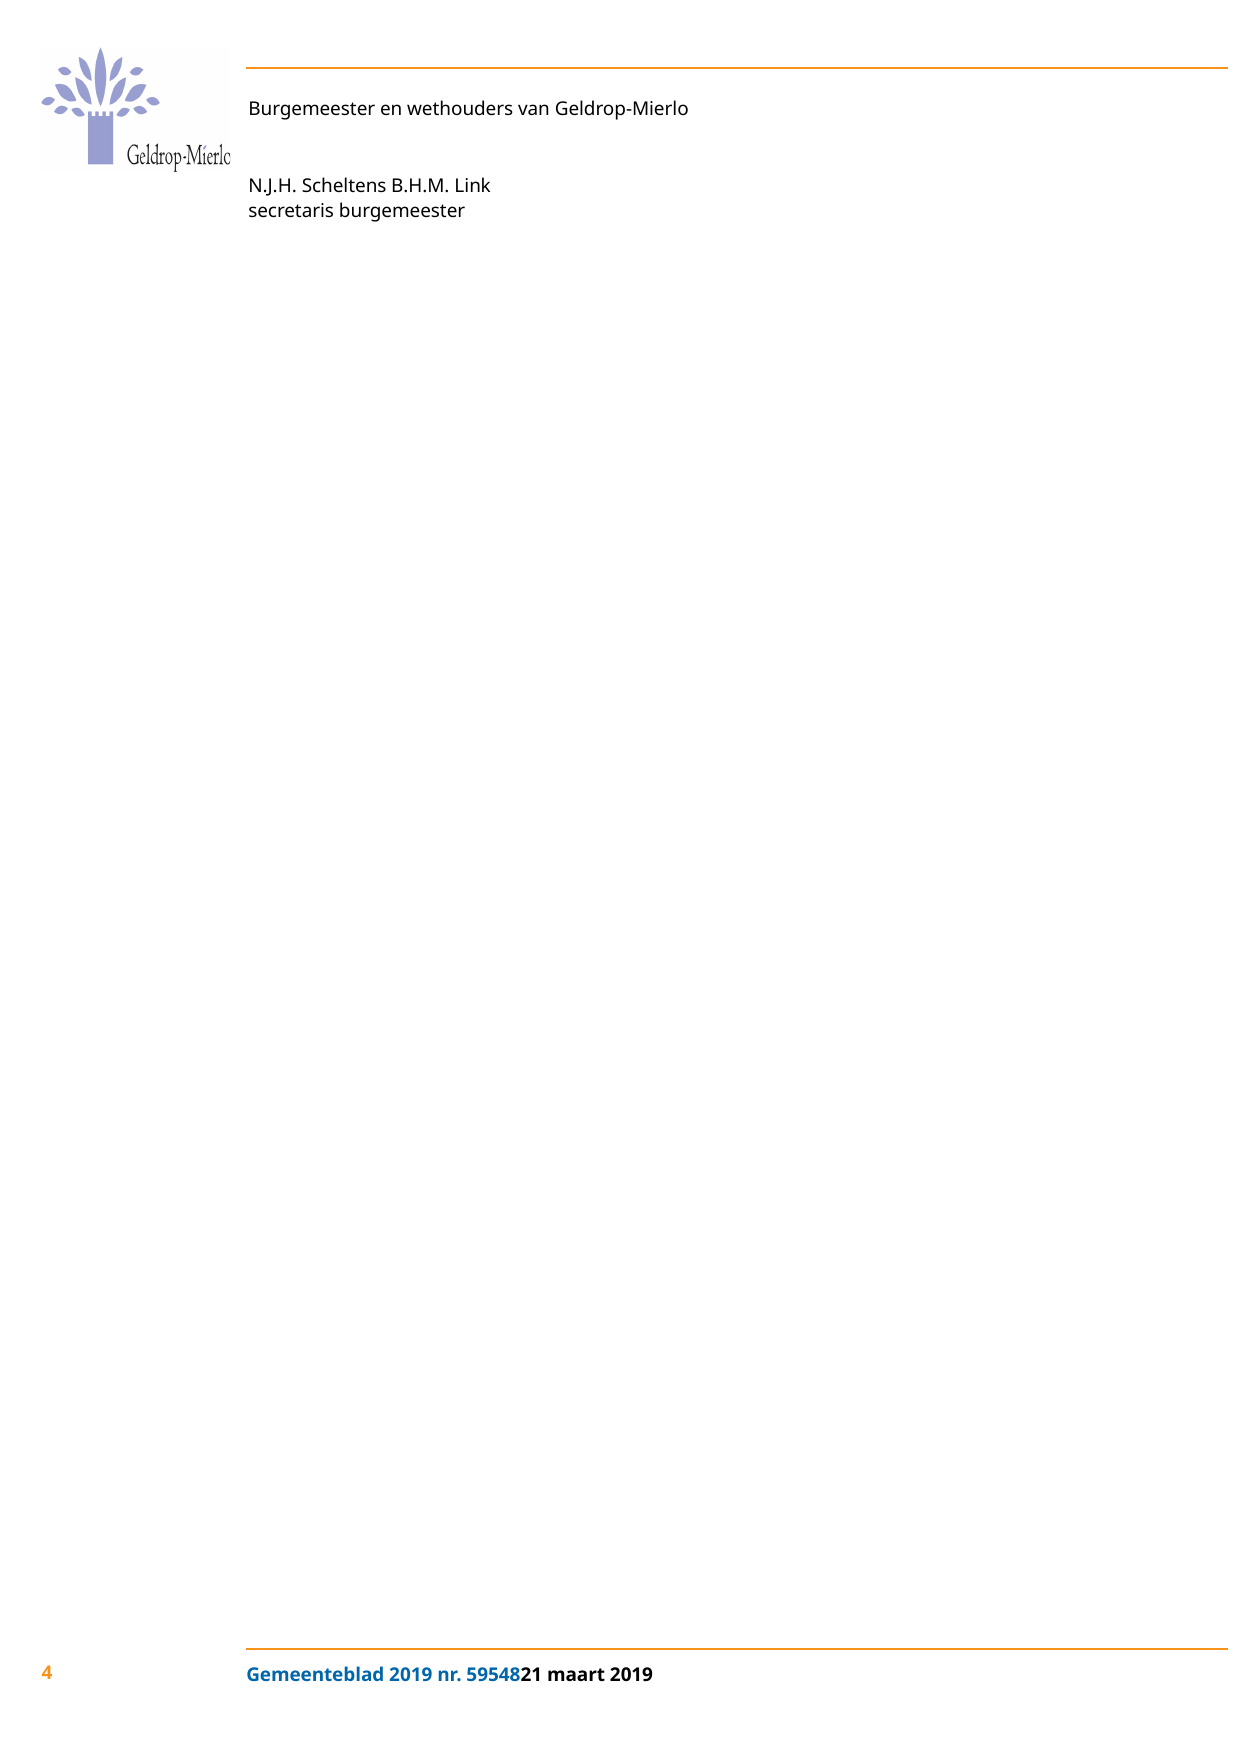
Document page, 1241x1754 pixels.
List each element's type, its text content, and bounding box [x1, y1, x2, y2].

picture [41, 47, 231, 172]
text secretaris burgemeester [248, 198, 1152, 223]
text N.J.H. Scheltens B.H.M. Link [248, 172, 1152, 198]
text Burgemeester en wethouders van Geldrop-Mierlo [248, 95, 1152, 121]
